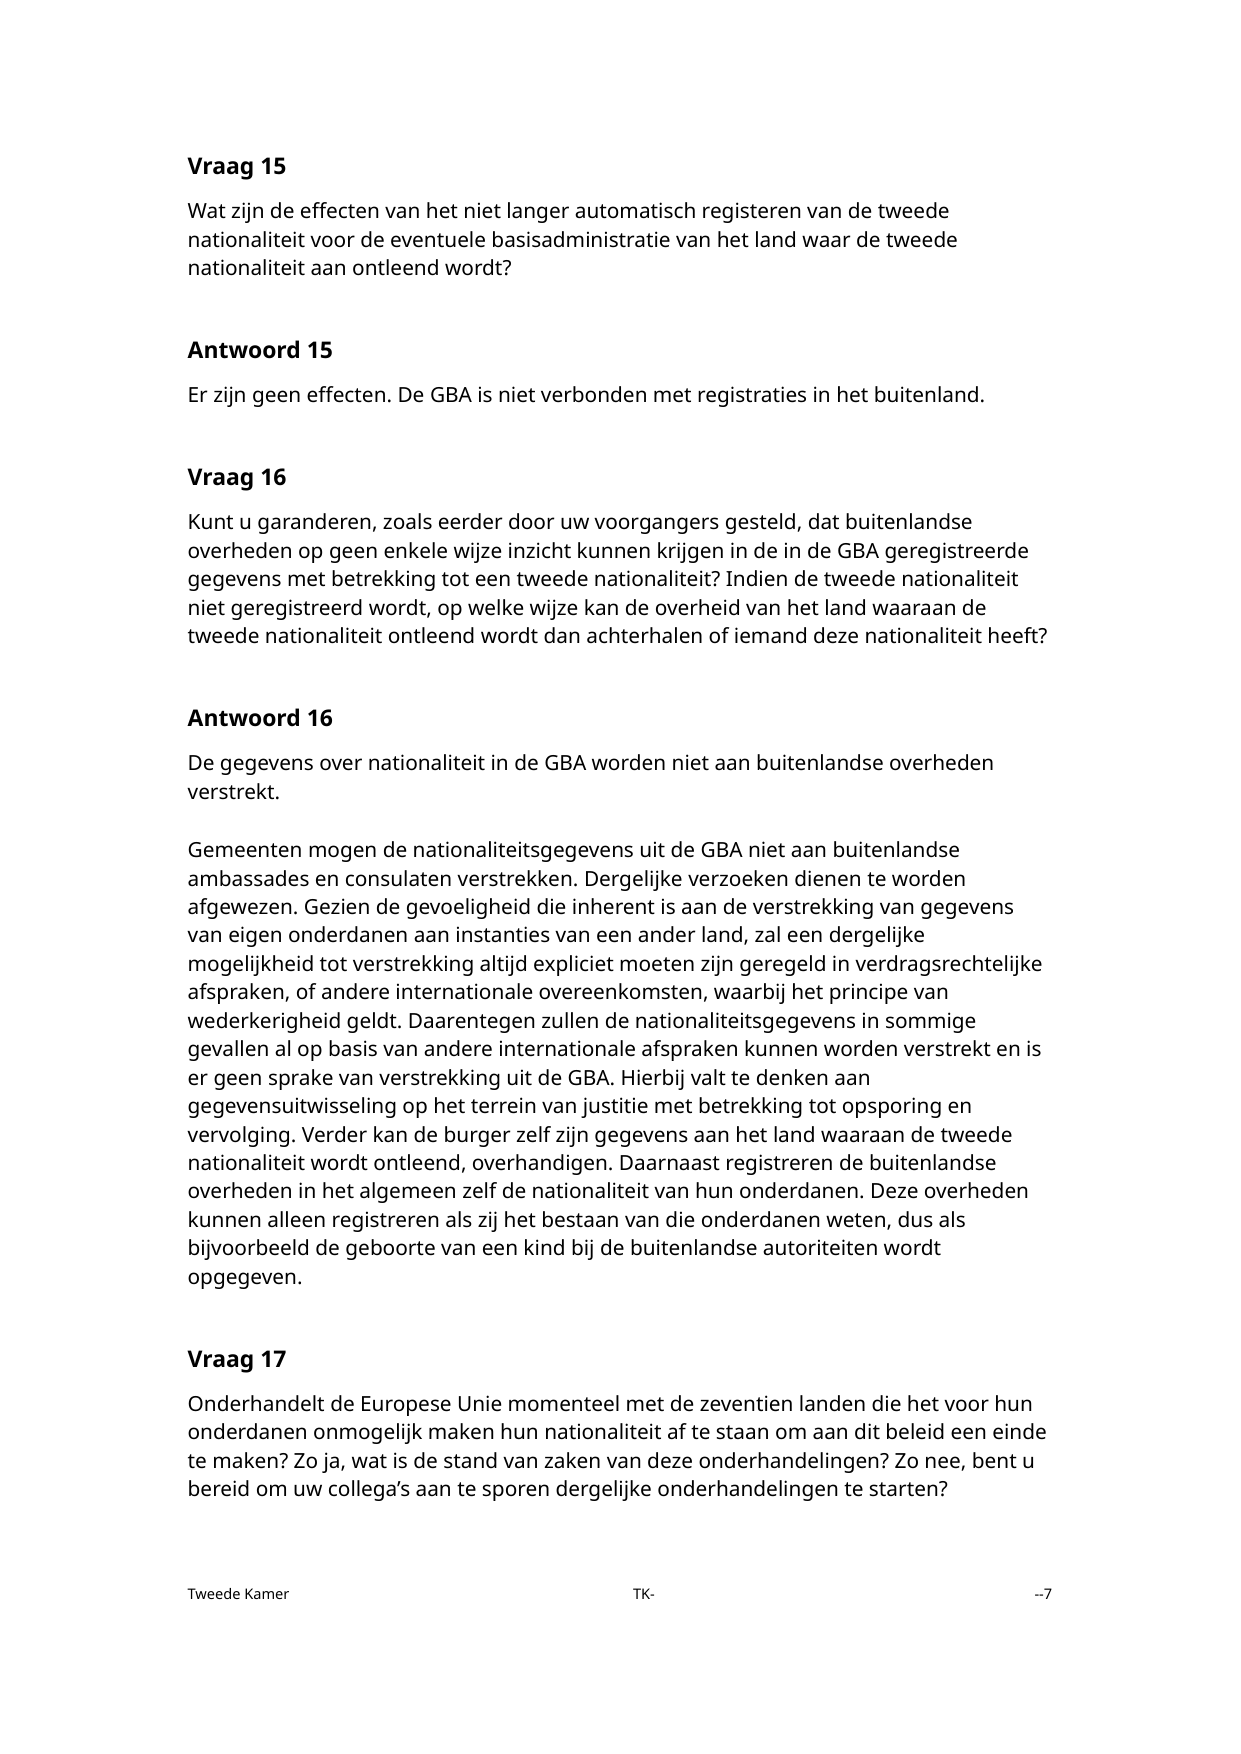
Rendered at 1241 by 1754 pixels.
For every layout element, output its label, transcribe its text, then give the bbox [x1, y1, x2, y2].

text Gemeenten mogen de nationaliteitsgegevens uit de GBA niet aan buitenlandse ambassades en consulaten verstrekken. Dergelijke verzoeken dienen te worden afgewezen. Gezien de gevoeligheid die inherent is aan de verstrekking van gegevens van eigen onderdanen aan instanties van een ander land, zal een dergelijke mogelijkheid tot verstrekking altijd expliciet moeten zijn geregeld in verdragsrechtelijke afspraken, of andere internationale overeenkomsten, waarbij het principe van wederkerigheid geldt. Daarentegen zullen de nationaliteitsgegevens in sommige gevallen al op basis van andere internationale afspraken kunnen worden verstrekt en is er geen sprake van verstrekking uit de GBA. Hierbij valt te denken aan gegevensuitwisseling op het terrein van justitie met betrekking tot opsporing en vervolging. Verder kan de burger zelf zijn gegevens aan het land waaraan de tweede nationaliteit wordt ontleend, overhandigen. Daarnaast registreren de buitenlandse overheden in het algemeen zelf de nationaliteit van hun onderdanen. Deze overheden kunnen alleen registreren als zij het bestaan van die onderdanen weten, dus als bijvoorbeeld de geboorte van een kind bij de buitenlandse autoriteiten wordt opgegeven. [187, 835, 1053, 1290]
text Wat zijn de effecten van het niet langer automatisch registeren van de tweede nationaliteit voor de eventuele basisadministratie van het land waar de tweede nationaliteit aan ontleend wordt? [187, 196, 1053, 282]
text De gegevens over nationaliteit in de GBA worden niet aan buitenlandse overheden verstrekt. [187, 748, 1053, 805]
subtitle Vraag 16 [187, 461, 1053, 492]
text Onderhandelt de Europese Unie momenteel met de zeventien landen die het voor hun onderdanen onmogelijk maken hun nationaliteit af te staan om aan dit beleid een einde te maken? Zo ja, wat is de stand van zaken van deze onderhandelingen? Zo nee, bent u bereid om uw collega’s aan te sporen dergelijke onderhandelingen te starten? [187, 1389, 1053, 1503]
subtitle Antwoord 15 [187, 334, 1053, 365]
subtitle Antwoord 16 [187, 702, 1053, 733]
text Er zijn geen effecten. De GBA is niet verbonden met registraties in het buitenland. [187, 380, 1053, 409]
subtitle Vraag 15 [187, 150, 1053, 181]
subtitle Vraag 17 [187, 1343, 1053, 1374]
text Kunt u garanderen, zoals eerder door uw voorgangers gesteld, dat buitenlandse overheden op geen enkele wijze inzicht kunnen krijgen in de in de GBA geregistreerde gegevens met betrekking tot een tweede nationaliteit? Indien de tweede nationaliteit niet geregistreerd wordt, op welke wijze kan de overheid van het land waaraan de tweede nationaliteit ontleend wordt dan achterhalen of iemand deze nationaliteit heeft? [187, 507, 1053, 650]
